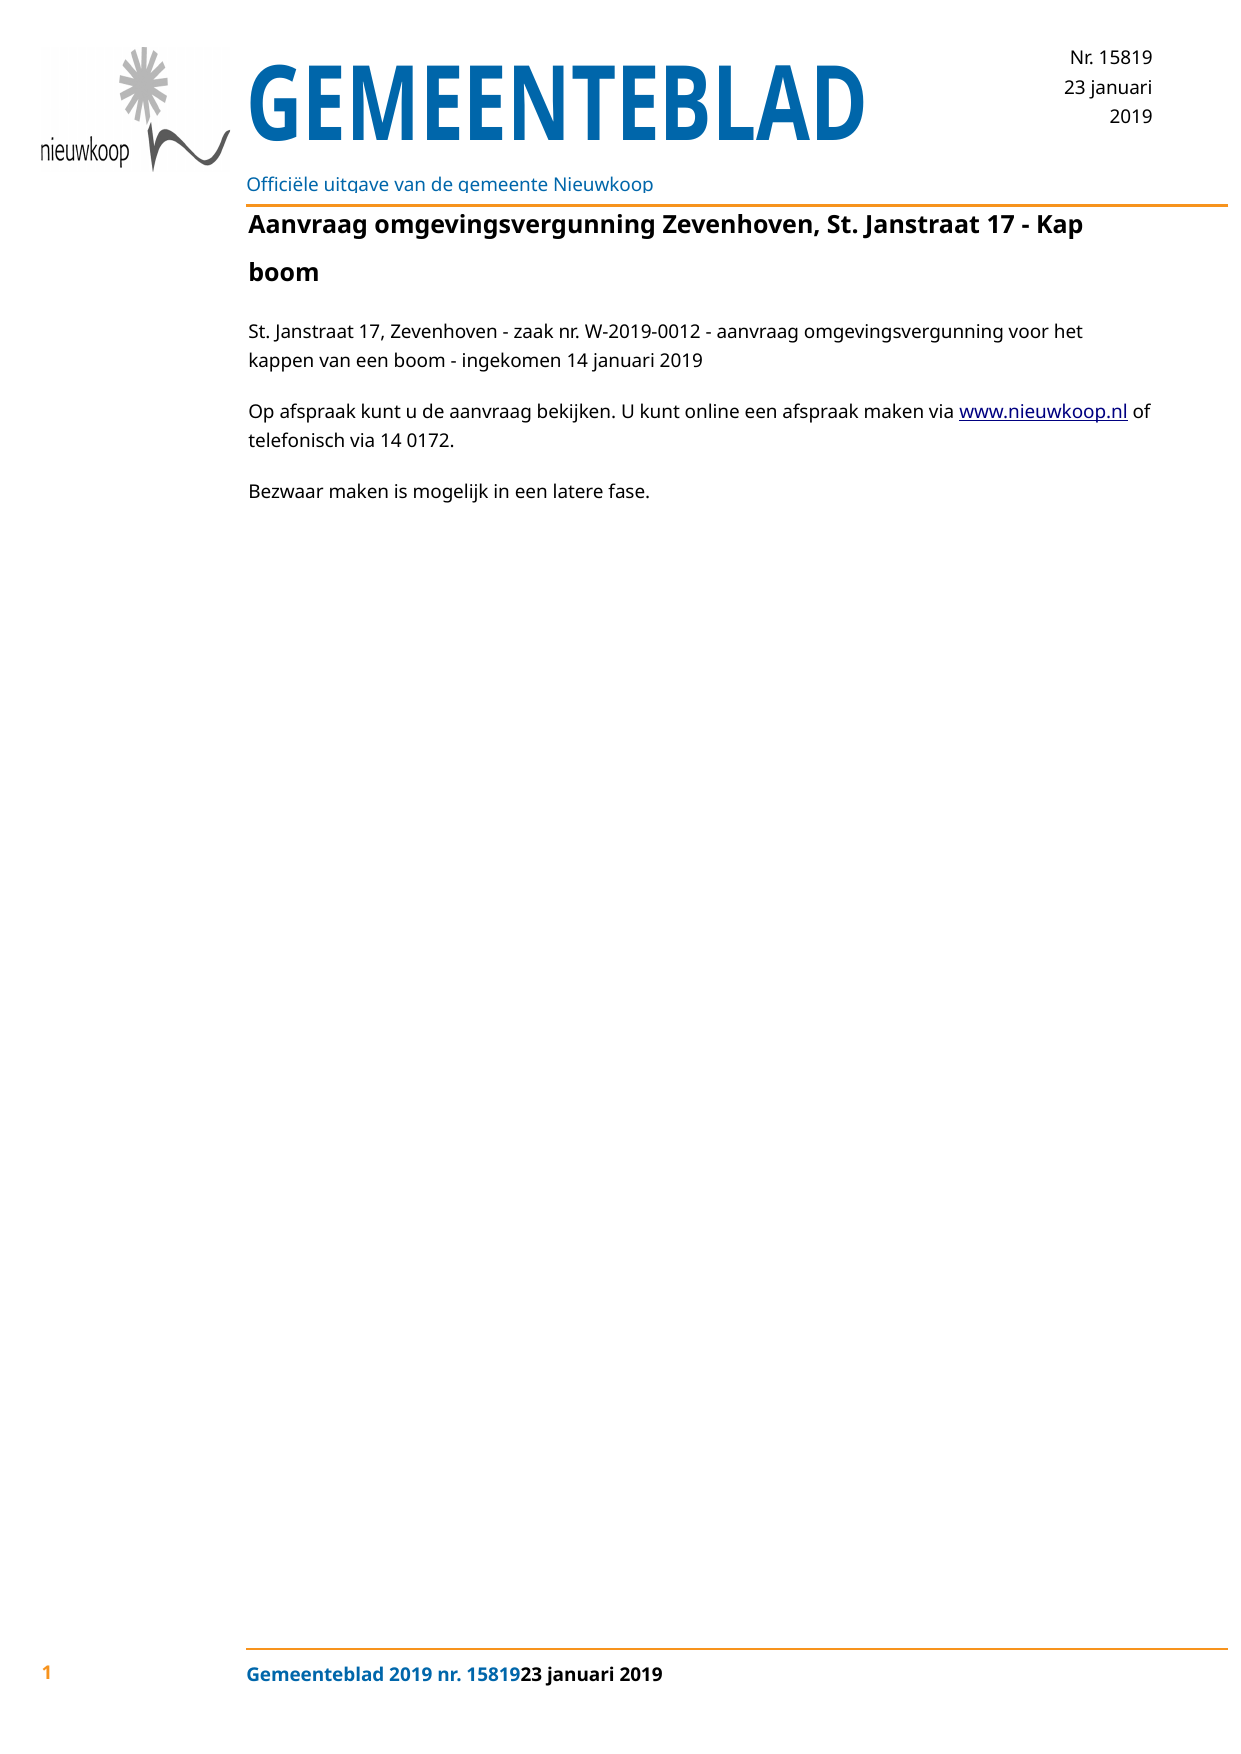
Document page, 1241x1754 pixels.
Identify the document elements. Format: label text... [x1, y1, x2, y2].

picture [41, 47, 231, 172]
text Op afspraak kunt u de aanvraag bekijken. U kunt online een afspraak maken via www.nieuwkoop.nl of telefonisch via 14 0172. [248, 398, 1152, 453]
text Aanvraag omgevingsvergunning Zevenhoven, St. Janstraat 17 - Kap boom [248, 207, 1152, 288]
text Bezwaar maken is mogelijk in een latere fase. [248, 478, 1152, 504]
text St. Janstraat 17, Zevenhoven - zaak nr. W-2019-0012 - aanvraag omgevingsvergunning voor het kappen van een boom - ingekomen 14 januari 2019 [248, 318, 1152, 373]
